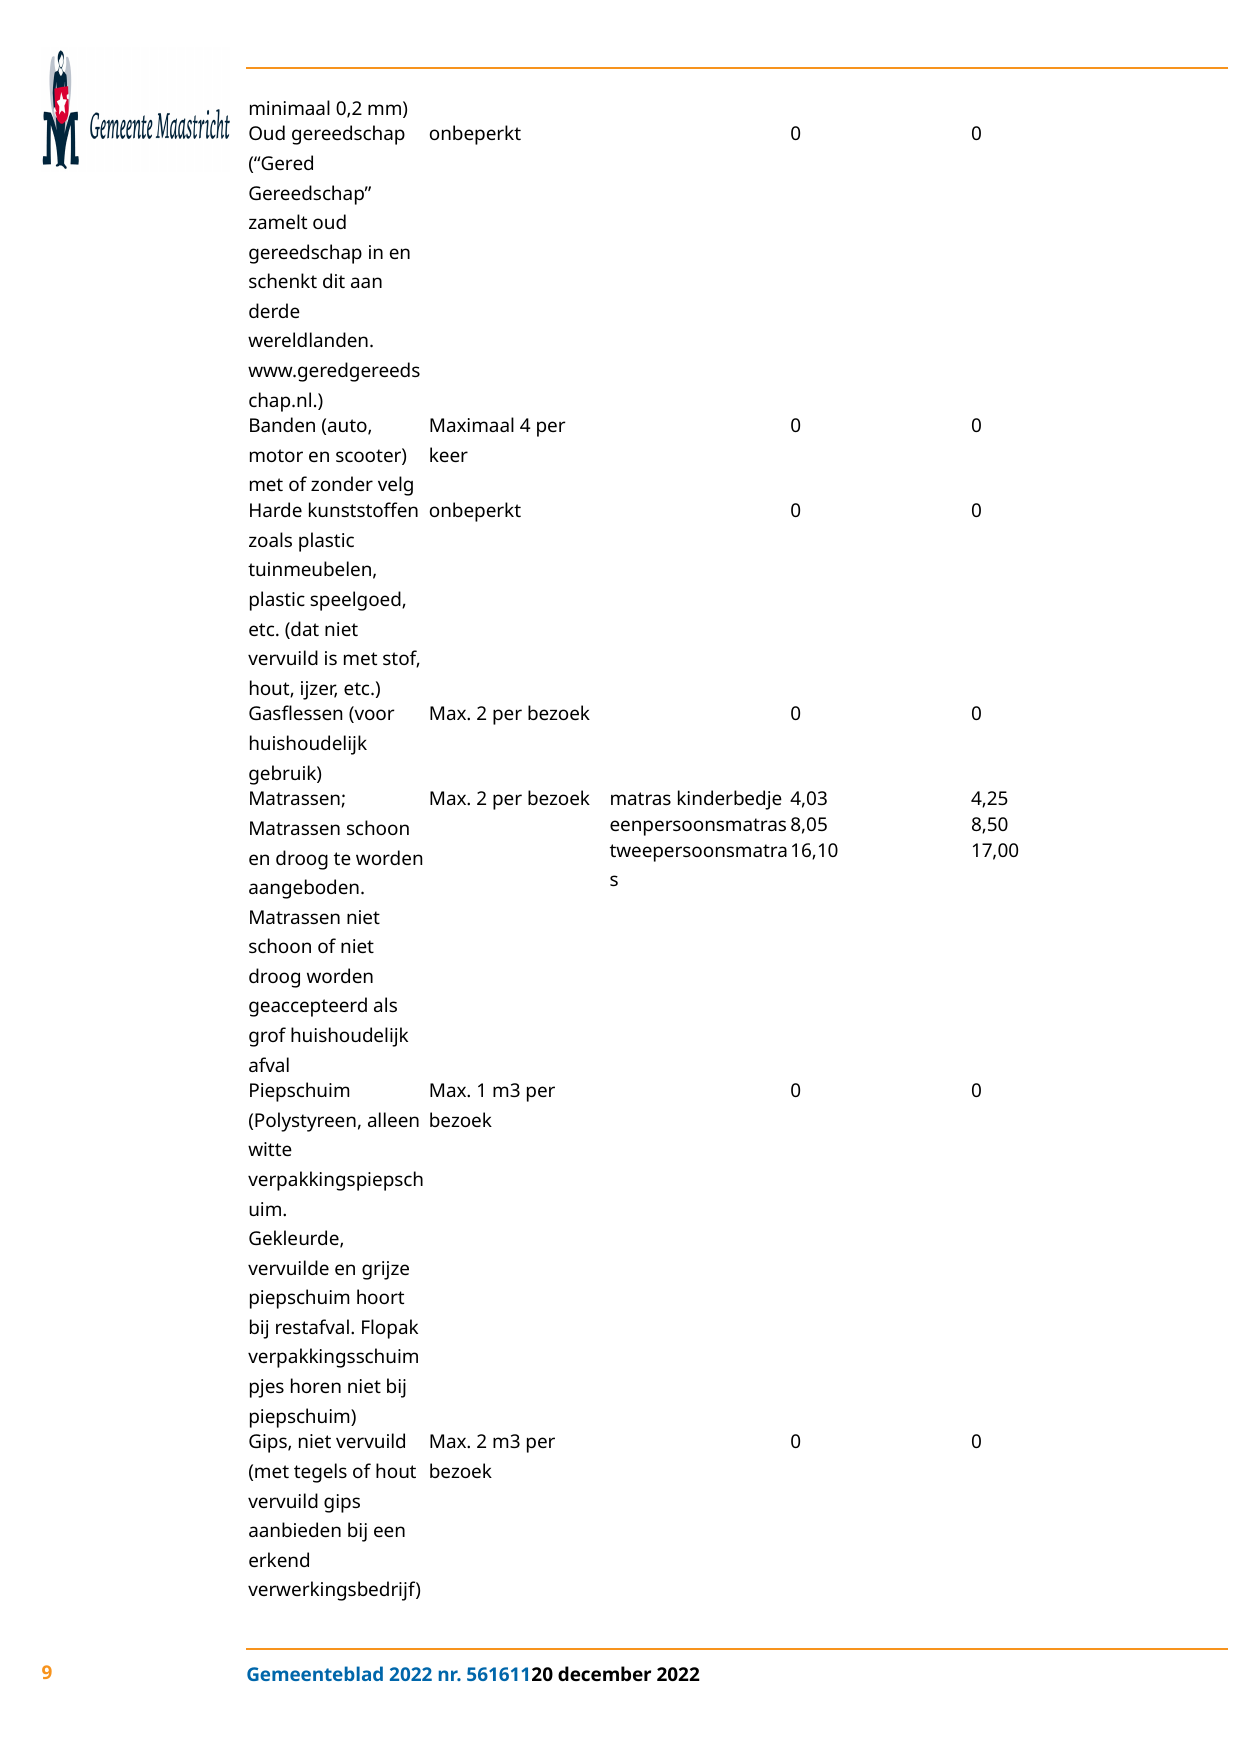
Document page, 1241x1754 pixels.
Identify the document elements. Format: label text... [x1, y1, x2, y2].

table_cell onbeperkt [429, 121, 609, 412]
table_cell 0 [971, 121, 1152, 412]
table_cell Max. 2 per bezoek [429, 786, 609, 1077]
table_cell matras kinderbedje [609, 786, 790, 811]
table_cell onbeperkt [429, 498, 609, 701]
table_cell 17,00 [971, 837, 1152, 1077]
table_cell [609, 95, 790, 121]
table_cell Max. 2 m3 per bezoek [429, 1429, 609, 1602]
table_cell 0 [971, 1429, 1152, 1602]
table_cell 0 [790, 701, 971, 786]
table_cell Max. 2 per bezoek [429, 701, 609, 786]
table_cell [609, 701, 790, 786]
table_cell [790, 95, 971, 121]
table_cell Piepschuim (Polystyreen, alleen witte verpakkingspiepschuim. Gekleurde, vervuilde en grijze piepschuim hoort bij restafval. Flopak verpakkingsschuimpjes horen niet bij piepschuim) [248, 1078, 429, 1429]
table_cell 8,05 [790, 811, 971, 837]
table_cell 0 [790, 121, 971, 412]
table_cell Banden (auto, motor en scooter) met of zonder velg [248, 413, 429, 497]
table_cell [429, 95, 609, 121]
table_cell [609, 1078, 790, 1429]
table_cell Gips, niet vervuild (met tegels of hout vervuild gips aanbieden bij een erkend verwerkingsbedrijf) [248, 1429, 429, 1602]
table_cell 4,03 [790, 786, 971, 811]
table_cell Matrassen; Matrassen schoon en droog te worden aangeboden. Matrassen niet schoon of niet droog worden geaccepteerd als grof huishoudelijk afval [248, 786, 429, 1077]
table_cell 0 [971, 701, 1152, 786]
table_cell minimaal 0,2 mm) [248, 95, 429, 121]
table_cell [609, 413, 790, 497]
table_cell 4,25 [971, 786, 1152, 811]
table_cell eenpersoonsmatras [609, 811, 790, 837]
table_cell [609, 1429, 790, 1602]
table_cell 0 [790, 1078, 971, 1429]
table_cell [971, 95, 1152, 121]
table_cell 16,10 [790, 837, 971, 1077]
table_cell 0 [790, 498, 971, 701]
table_cell Max. 1 m3 per bezoek [429, 1078, 609, 1429]
table_cell Gasflessen (voor huishoudelijk gebruik) [248, 701, 429, 786]
table_cell [609, 121, 790, 412]
table_cell 0 [971, 1078, 1152, 1429]
table_cell tweepersoonsmatras [609, 837, 790, 1077]
table_cell 8,50 [971, 811, 1152, 837]
table_cell 0 [790, 1429, 971, 1602]
table_cell Harde kunststoffen zoals plastic tuinmeubelen, plastic speelgoed, etc. (dat niet vervuild is met stof, hout, ijzer, etc.) [248, 498, 429, 701]
table_cell [609, 498, 790, 701]
table_cell 0 [790, 413, 971, 497]
table_cell 0 [971, 413, 1152, 497]
table_cell 0 [971, 498, 1152, 701]
table_cell Maximaal 4 per keer [429, 413, 609, 497]
picture [41, 47, 231, 172]
table_cell Oud gereedschap (“Gered Gereedschap” zamelt oud gereedschap in en schenkt dit aan derde wereldlanden. www.geredgereedschap.nl.) [248, 121, 429, 412]
